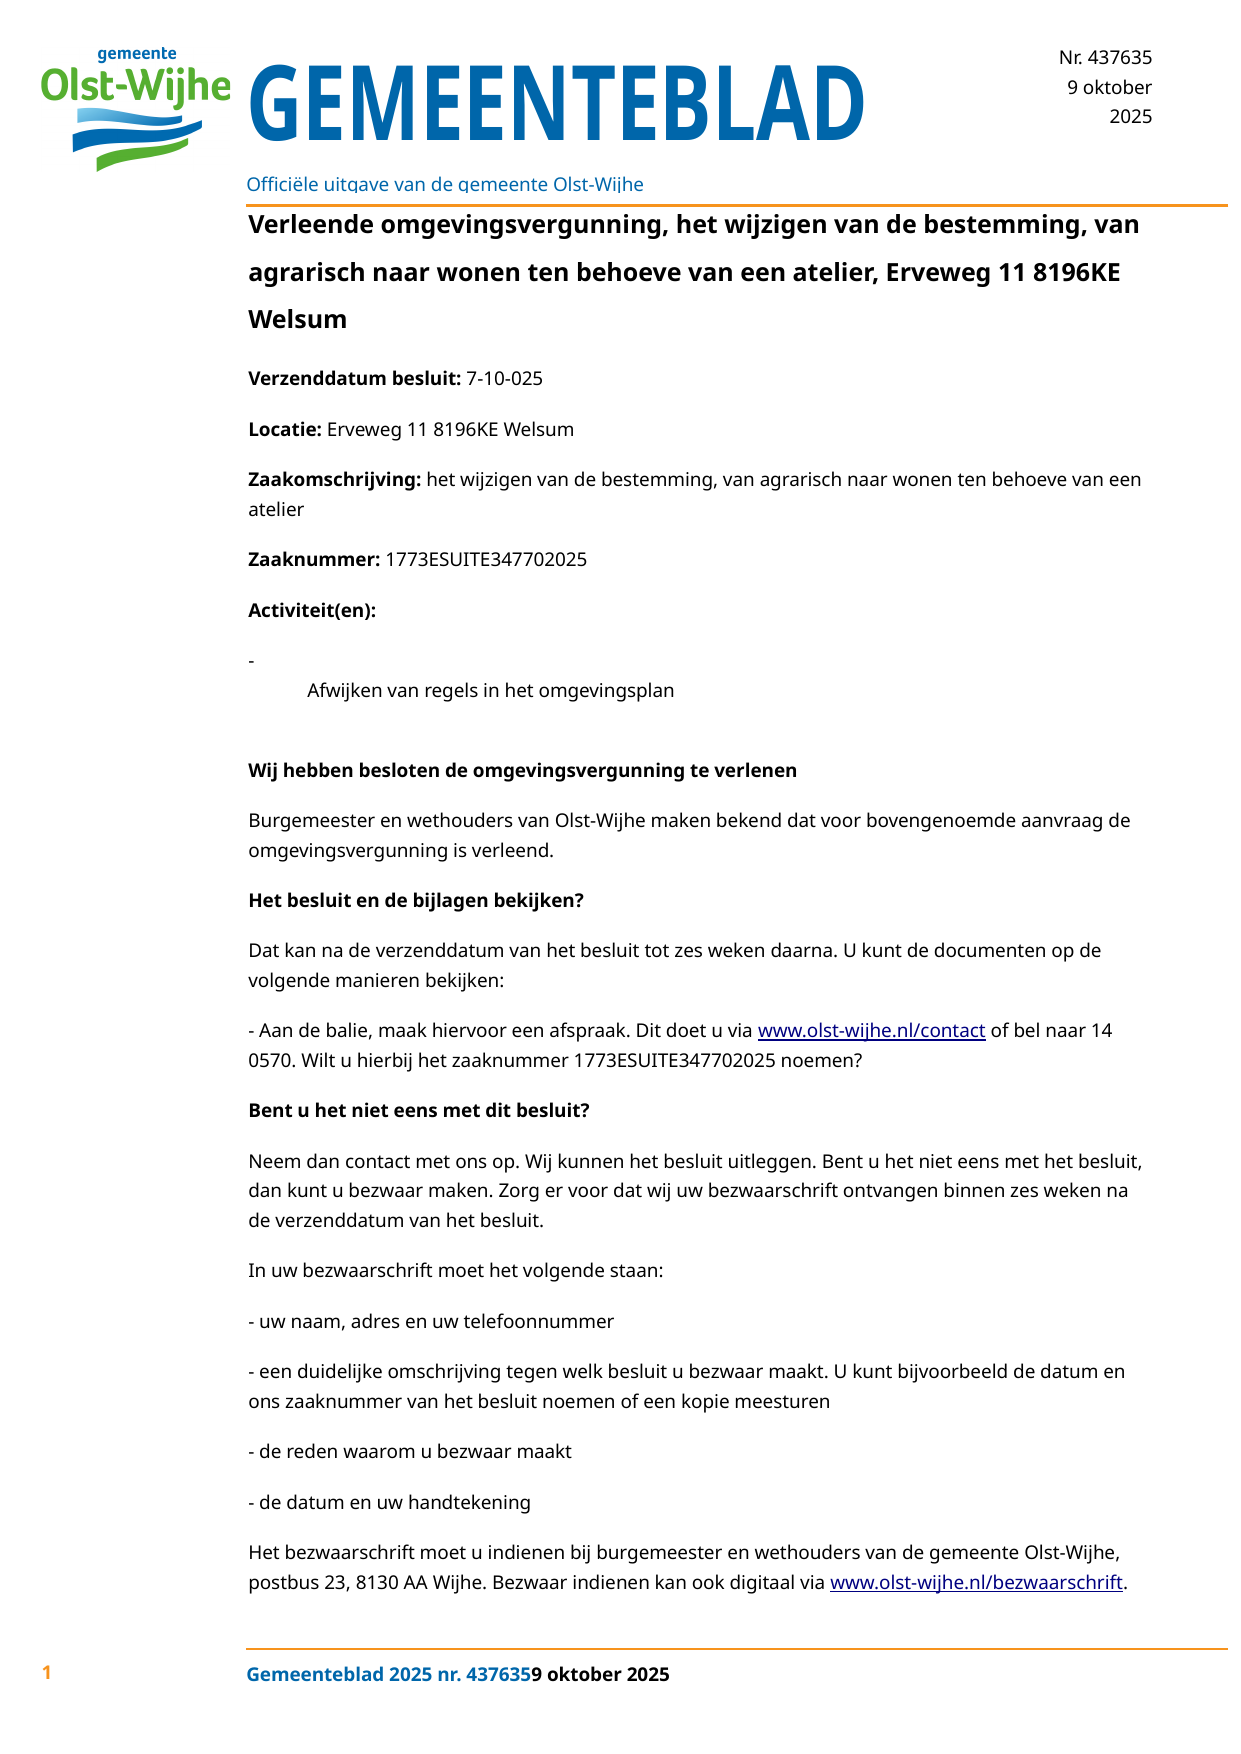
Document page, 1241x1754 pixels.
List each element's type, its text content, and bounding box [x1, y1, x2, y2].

text - Aan de balie, maak hiervoor een afspraak. Dit doet u via www.olst-wijhe.nl/contact of bel naar 14 0570. Wilt u hierbij het zaaknummer 1773ESUITE347702025 noemen? [248, 1018, 1152, 1073]
text Bent u het niet eens met dit besluit? [248, 1098, 1152, 1123]
text Verleende omgevingsvergunning, het wijzigen van de bestemming, van agrarisch naar wonen ten behoeve van een atelier, Erveweg 11 8196KE Welsum [248, 207, 1152, 336]
text Activiteit(en): [248, 597, 1152, 622]
text - uw naam, adres en uw telefoonnummer [248, 1308, 1152, 1334]
text In uw bezwaarschrift moet het volgende staan: [248, 1258, 1152, 1283]
text Zaakomschrijving: het wijzigen van de bestemming, van agrarisch naar wonen ten behoeve van een atelier [248, 466, 1152, 522]
text Het bezwaarschrift moet u indienen bij burgemeester en wethouders van de gemeente Olst-Wijhe, postbus 23, 8130 AA Wijhe. Bezwaar indienen kan ook digitaal via www.olst-wijhe.nl/bezwaarschrift. [248, 1539, 1152, 1594]
text - de datum en uw handtekening [248, 1489, 1152, 1514]
text Het besluit en de bijlagen bekijken? [248, 887, 1152, 913]
picture [41, 47, 231, 172]
text Verzenddatum besluit: 7-10-025 [248, 366, 1152, 391]
text - een duidelijke omschrijving tegen welk besluit u bezwaar maakt. U kunt bijvoorbeeld de datum en ons zaaknummer van het besluit noemen of een kopie meesturen [248, 1358, 1152, 1414]
text Burgemeester en wethouders van Olst-Wijhe maken bekend dat voor bovengenoemde aanvraag de omgevingsvergunning is verleend. [248, 807, 1152, 862]
text - de reden waarom u bezwaar maakt [248, 1438, 1152, 1464]
list Afwijken van regels in het omgevingsplan [248, 677, 1152, 702]
text Dat kan na de verzenddatum van het besluit tot zes weken daarna. U kunt de documenten op de volgende manieren bekijken: [248, 938, 1152, 993]
text Zaaknummer: 1773ESUITE347702025 [248, 546, 1152, 572]
text Locatie: Erveweg 11 8196KE Welsum [248, 416, 1152, 442]
text Neem dan contact met ons op. Wij kunnen het besluit uitleggen. Bent u het niet eens met het besluit, dan kunt u bezwaar maken. Zorg er voor dat wij uw bezwaarschrift ontvangen binnen zes weken na de verzenddatum van het besluit. [248, 1148, 1152, 1233]
text Wij hebben besloten de omgevingsvergunning te verlenen [248, 757, 1152, 782]
